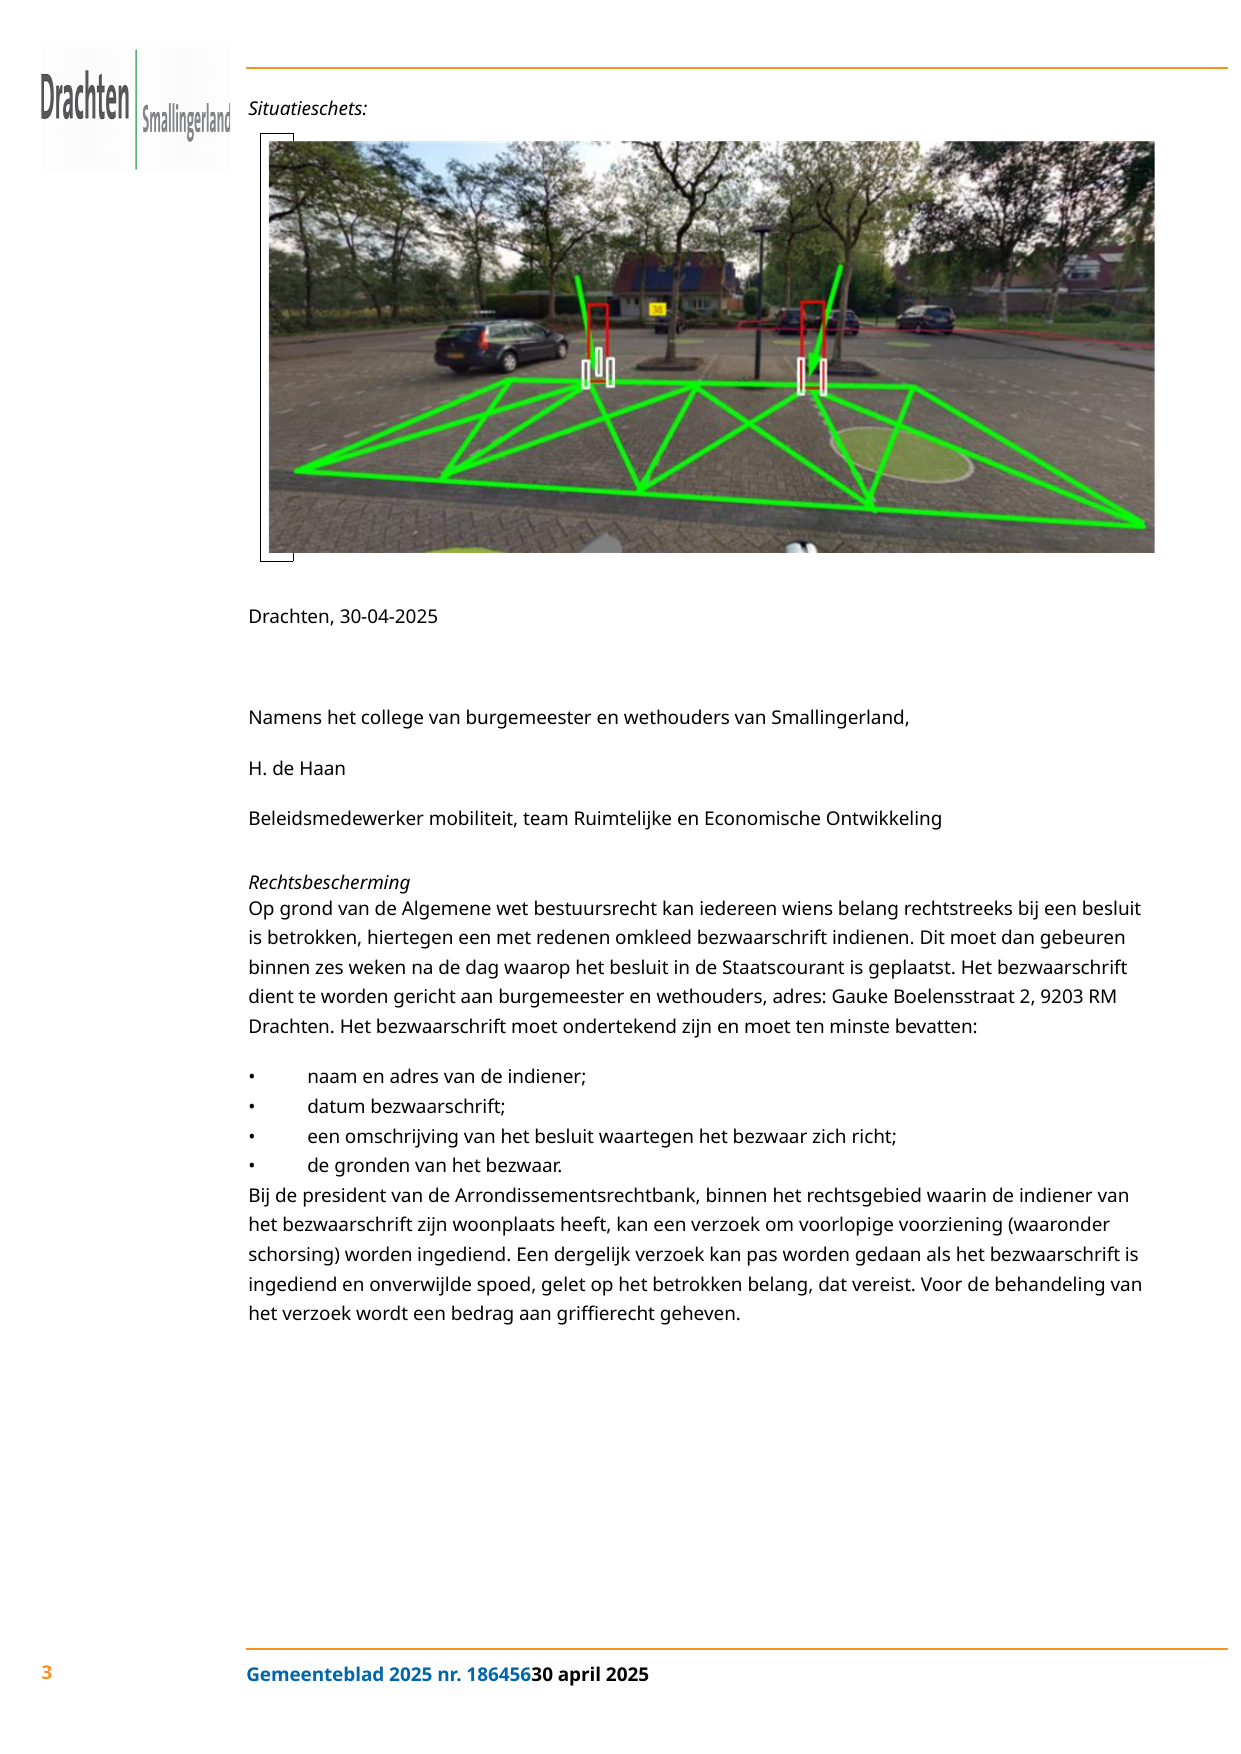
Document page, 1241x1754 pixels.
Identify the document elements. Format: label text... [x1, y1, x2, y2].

picture [41, 47, 231, 172]
text Namens het college van burgemeester en wethouders van Smallingerland, [248, 704, 1152, 730]
text Beleidsmedewerker mobiliteit, team Ruimtelijke en Economische Ontwikkeling [248, 805, 1152, 831]
list datum bezwaarschrift; [248, 1093, 1152, 1119]
text Drachten, 30-04-2025 [248, 603, 1152, 629]
picture [268, 141, 1155, 553]
text Bij de president van de Arrondissementsrechtbank, binnen het rechtsgebied waarin de indiener van het bezwaarschrift zijn woonplaats heeft, kan een verzoek om voorlopige voorziening (waaronder schorsing) worden ingediend. Een dergelijk verzoek kan pas worden gedaan als het bezwaarschrift is ingediend en onverwijlde spoed, gelet op het betrokken belang, dat vereist. Voor de behandeling van het verzoek wordt een bedrag aan griffierecht geheven. [248, 1182, 1152, 1326]
text Rechtsbescherming [248, 869, 1152, 895]
list een omschrijving van het besluit waartegen het bezwaar zich richt; [248, 1123, 1152, 1148]
text Situatieschets: [248, 95, 1152, 121]
text H. de Haan [248, 755, 1152, 781]
text Op grond van de Algemene wet bestuursrecht kan iedereen wiens belang rechtstreeks bij een besluit is betrokken, hiertegen een met redenen omkleed bezwaarschrift indienen. Dit moet dan gebeuren binnen zes weken na de dag waarop het besluit in de Staatscourant is geplaatst. Het bezwaarschrift dient te worden gericht aan burgemeester en wethouders, adres: Gauke Boelensstraat 2, 9203 RM Drachten. Het bezwaarschrift moet ondertekend zijn en moet ten minste bevatten: [248, 895, 1152, 1039]
list naam en adres van de indiener; [248, 1064, 1152, 1089]
list de gronden van het bezwaar. [248, 1152, 1152, 1178]
